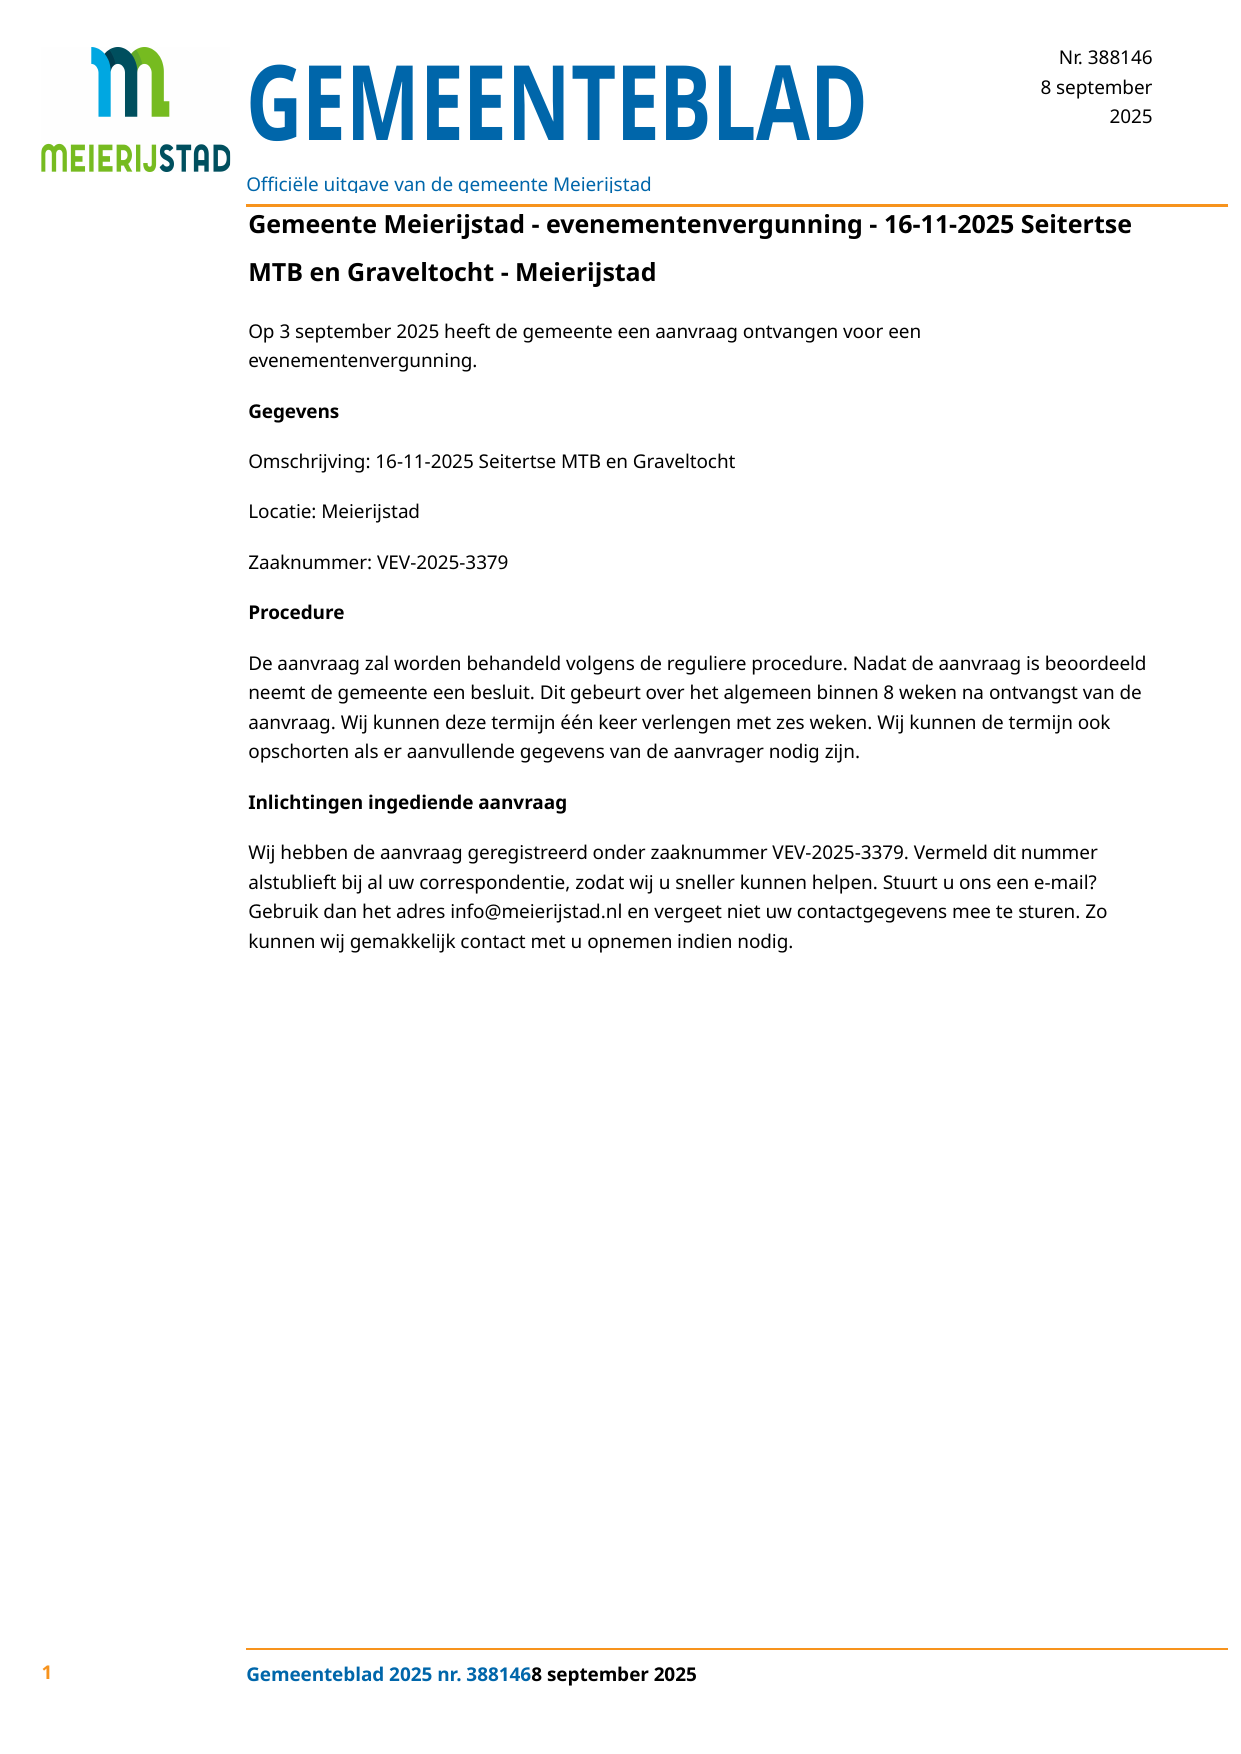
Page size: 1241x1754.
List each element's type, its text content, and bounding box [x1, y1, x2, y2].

text Procedure [248, 599, 1152, 625]
text Zaaknummer: VEV-2025-3379 [248, 549, 1152, 575]
text Wij hebben de aanvraag geregistreerd onder zaaknummer VEV-2025-3379. Vermeld dit nummer alstublieft bij al uw correspondentie, zodat wij u sneller kunnen helpen. Stuurt u ons een e-mail? Gebruik dan het adres info@meierijstad.nl en vergeet niet uw contactgegevens mee te sturen. Zo kunnen wij gemakkelijk contact met u opnemen indien nodig. [248, 839, 1152, 954]
text De aanvraag zal worden behandeld volgens de reguliere procedure. Nadat de aanvraag is beoordeeld neemt de gemeente een besluit. Dit gebeurt over het algemeen binnen 8 weken na ontvangst van de aanvraag. Wij kunnen deze termijn één keer verlengen met zes weken. Wij kunnen de termijn ook opschorten als er aanvullende gegevens van de aanvrager nodig zijn. [248, 650, 1152, 764]
text Gemeente Meierijstad - evenementenvergunning - 16-11-2025 Seitertse MTB en Graveltocht - Meierijstad [248, 207, 1152, 288]
text Locatie: Meierijstad [248, 499, 1152, 524]
text Op 3 september 2025 heeft de gemeente een aanvraag ontvangen voor een evenementenvergunning. [248, 318, 1152, 373]
text Omschrijving: 16-11-2025 Seitertse MTB en Graveltocht [248, 448, 1152, 474]
text Gegevens [248, 398, 1152, 424]
text Inlichtingen ingediende aanvraag [248, 789, 1152, 815]
picture [41, 47, 231, 172]
